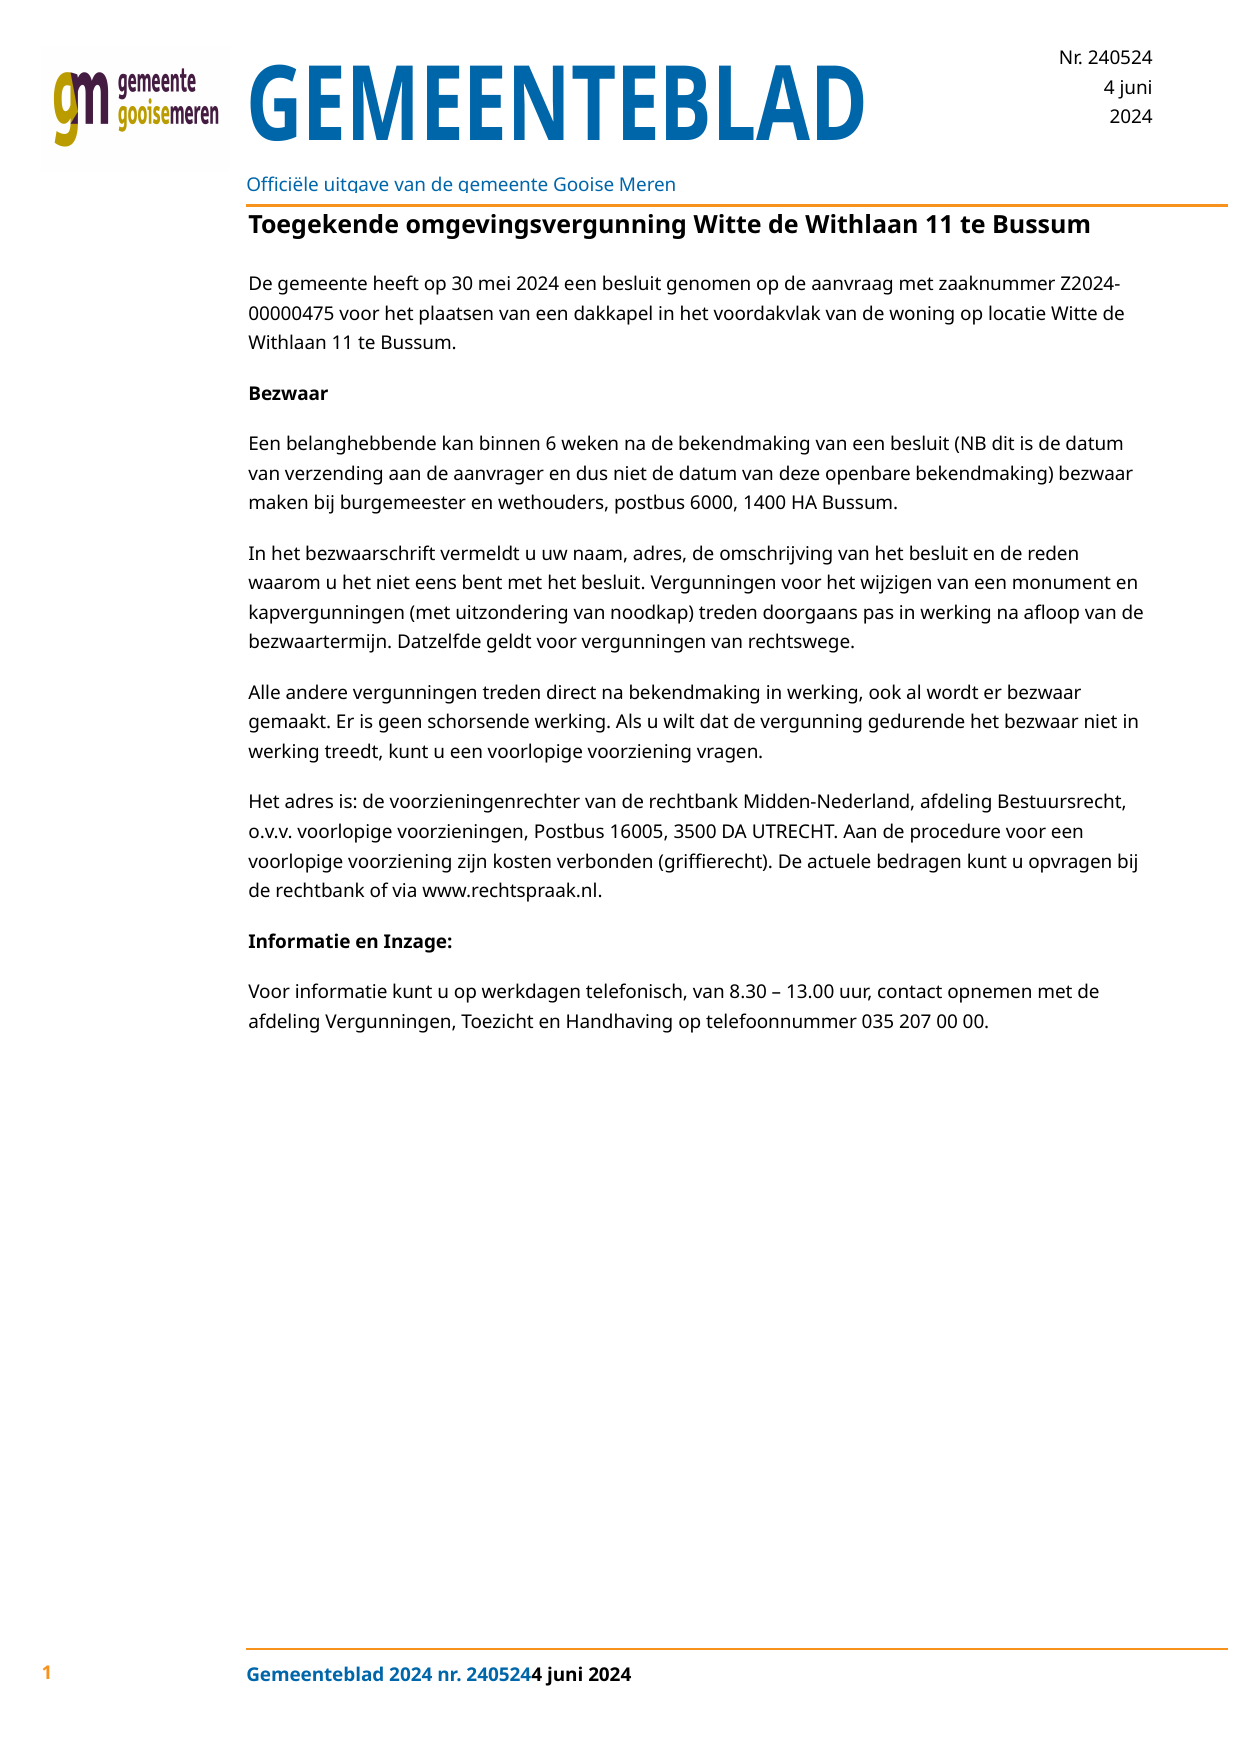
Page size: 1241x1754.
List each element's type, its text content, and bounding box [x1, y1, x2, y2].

text Voor informatie kunt u op werkdagen telefonisch, van 8.30 – 13.00 uur, contact opnemen met de afdeling Vergunningen, Toezicht en Handhaving op telefoonnummer 035 207 00 00. [248, 978, 1152, 1033]
text De gemeente heeft op 30 mei 2024 een besluit genomen op de aanvraag met zaaknummer Z2024-00000475 voor het plaatsen van een dakkapel in het voordakvlak van de woning op locatie Witte de Withlaan 11 te Bussum. [248, 270, 1152, 355]
text Een belanghebbende kan binnen 6 weken na de bekendmaking van een besluit (NB dit is de datum van verzending aan de aanvrager en dus niet de datum van deze openbare bekendmaking) bezwaar maken bij burgemeester en wethouders, postbus 6000, 1400 HA Bussum. [248, 430, 1152, 515]
text In het bezwaarschrift vermeldt u uw naam, adres, de omschrijving van het besluit en de reden waarom u het niet eens bent met het besluit. Vergunningen voor het wijzigen van een monument en kapvergunningen (met uitzondering van noodkap) treden doorgaans pas in werking na afloop van de bezwaartermijn. Datzelfde geldt voor vergunningen van rechtswege. [248, 540, 1152, 654]
text Het adres is: de voorzieningenrechter van de rechtbank Midden-Nederland, afdeling Bestuursrecht, o.v.v. voorlopige voorzieningen, Postbus 16005, 3500 DA UTRECHT. Aan de procedure voor een voorlopige voorziening zijn kosten verbonden (griffierecht). De actuele bedragen kunt u opvragen bij de rechtbank of via www.rechtspraak.nl. [248, 789, 1152, 903]
text Informatie en Inzage: [248, 928, 1152, 953]
text Bezwaar [248, 380, 1152, 406]
text Alle andere vergunningen treden direct na bekendmaking in werking, ook al wordt er bezwaar gemaakt. Er is geen schorsende werking. Als u wilt dat de vergunning gedurende het bezwaar niet in werking treedt, kunt u een voorlopige voorziening vragen. [248, 679, 1152, 764]
text Toegekende omgevingsvergunning Witte de Withlaan 11 te Bussum [248, 207, 1152, 241]
picture [41, 47, 231, 172]
